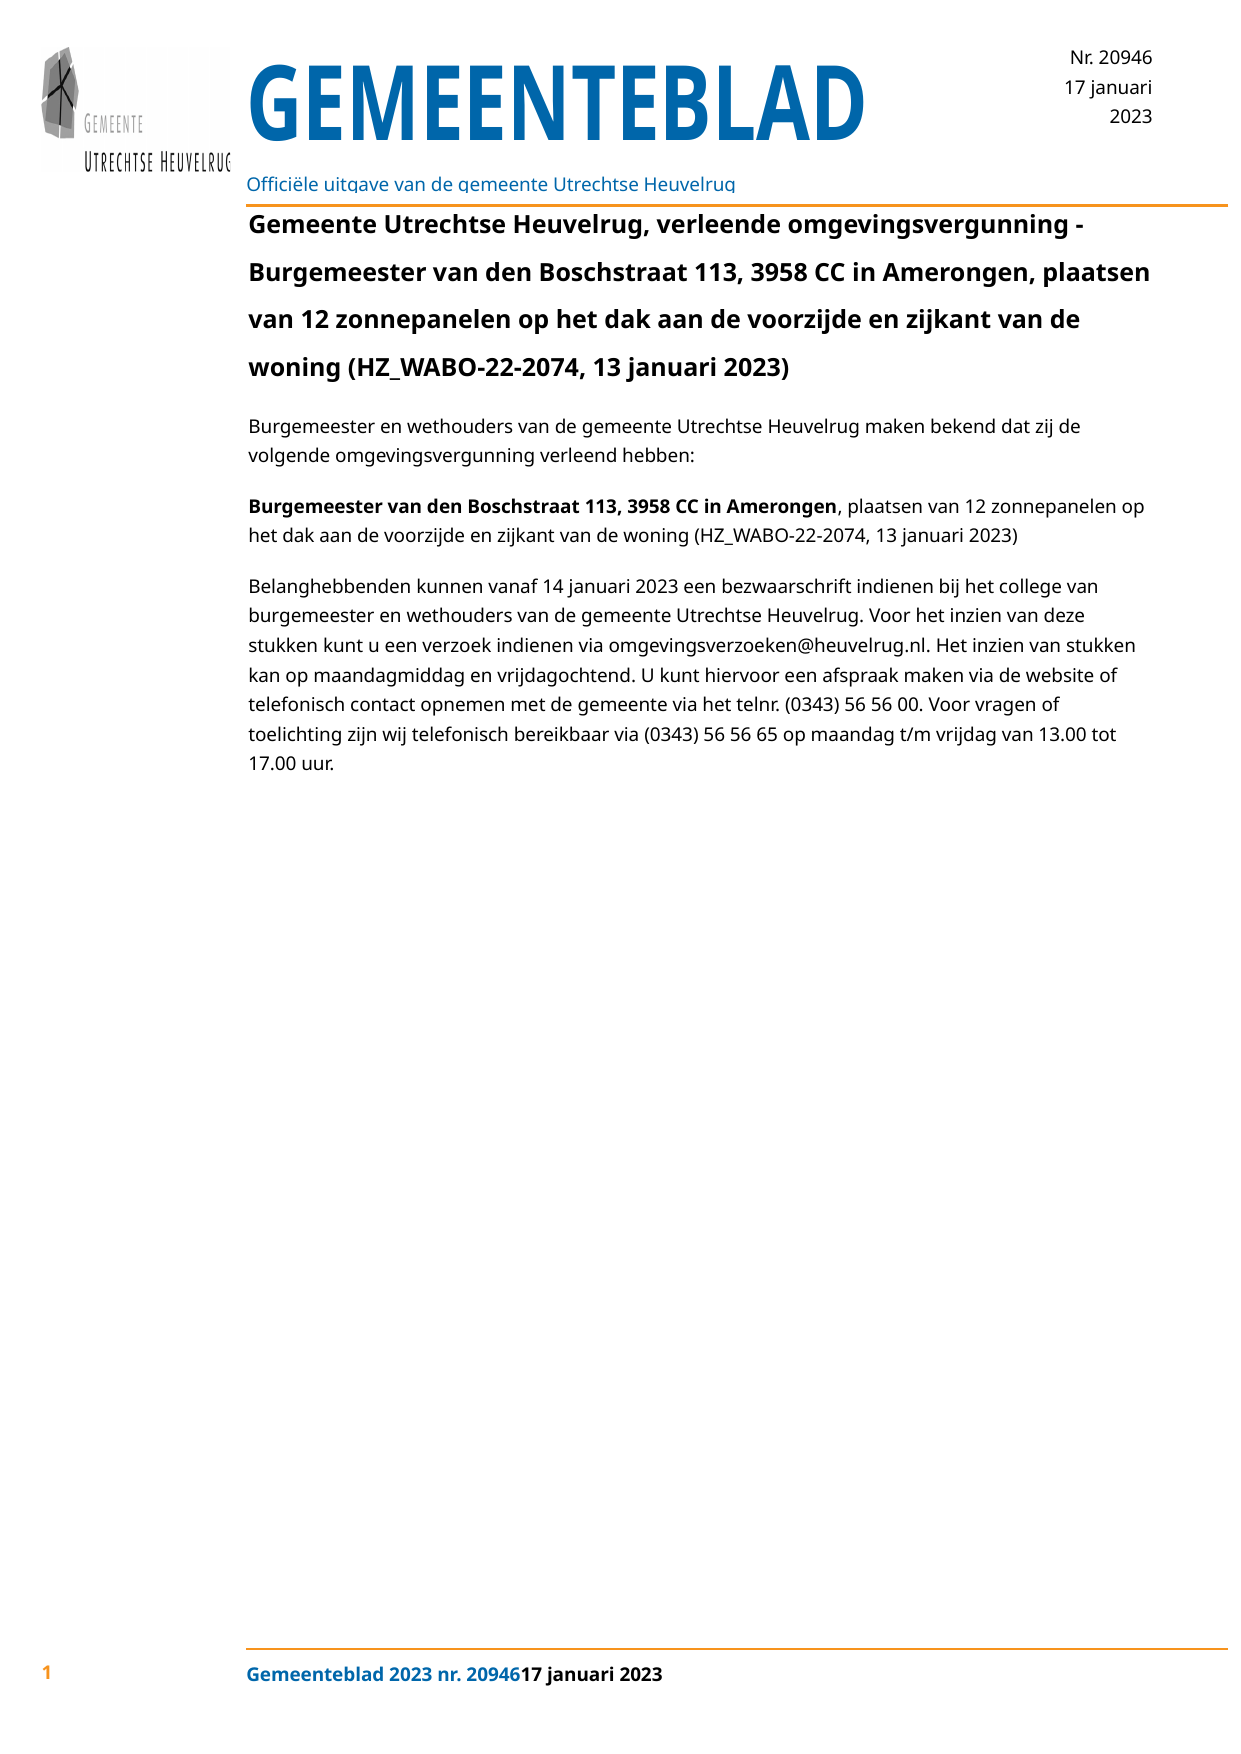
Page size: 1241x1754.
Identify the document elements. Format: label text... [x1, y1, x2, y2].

text Belanghebbenden kunnen vanaf 14 januari 2023 een bezwaarschrift indienen bij het college van burgemeester en wethouders van de gemeente Utrechtse Heuvelrug. Voor het inzien van deze stukken kunt u een verzoek indienen via omgevingsverzoeken@heuvelrug.nl. Het inzien van stukken kan op maandagmiddag en vrijdagochtend. U kunt hiervoor een afspraak maken via de website of telefonisch contact opnemen met de gemeente via het telnr. (0343) 56 56 00. Voor vragen of toelichting zijn wij telefonisch bereikbaar via (0343) 56 56 65 op maandag t/m vrijdag van 13.00 tot 17.00 uur. [248, 573, 1152, 776]
picture [41, 47, 231, 172]
text Gemeente Utrechtse Heuvelrug, verleende omgevingsvergunning - Burgemeester van den Boschstraat 113, 3958 CC in Amerongen, plaatsen van 12 zonnepanelen op het dak aan de voorzijde en zijkant van de woning (HZ_WABO-22-2074, 13 januari 2023) [248, 207, 1152, 384]
text Burgemeester van den Boschstraat 113, 3958 CC in Amerongen, plaatsen van 12 zonnepanelen op het dak aan de voorzijde en zijkant van de woning (HZ_WABO-22-2074, 13 januari 2023) [248, 493, 1152, 548]
text Burgemeester en wethouders van de gemeente Utrechtse Heuvelrug maken bekend dat zij de volgende omgevingsvergunning verleend hebben: [248, 413, 1152, 468]
